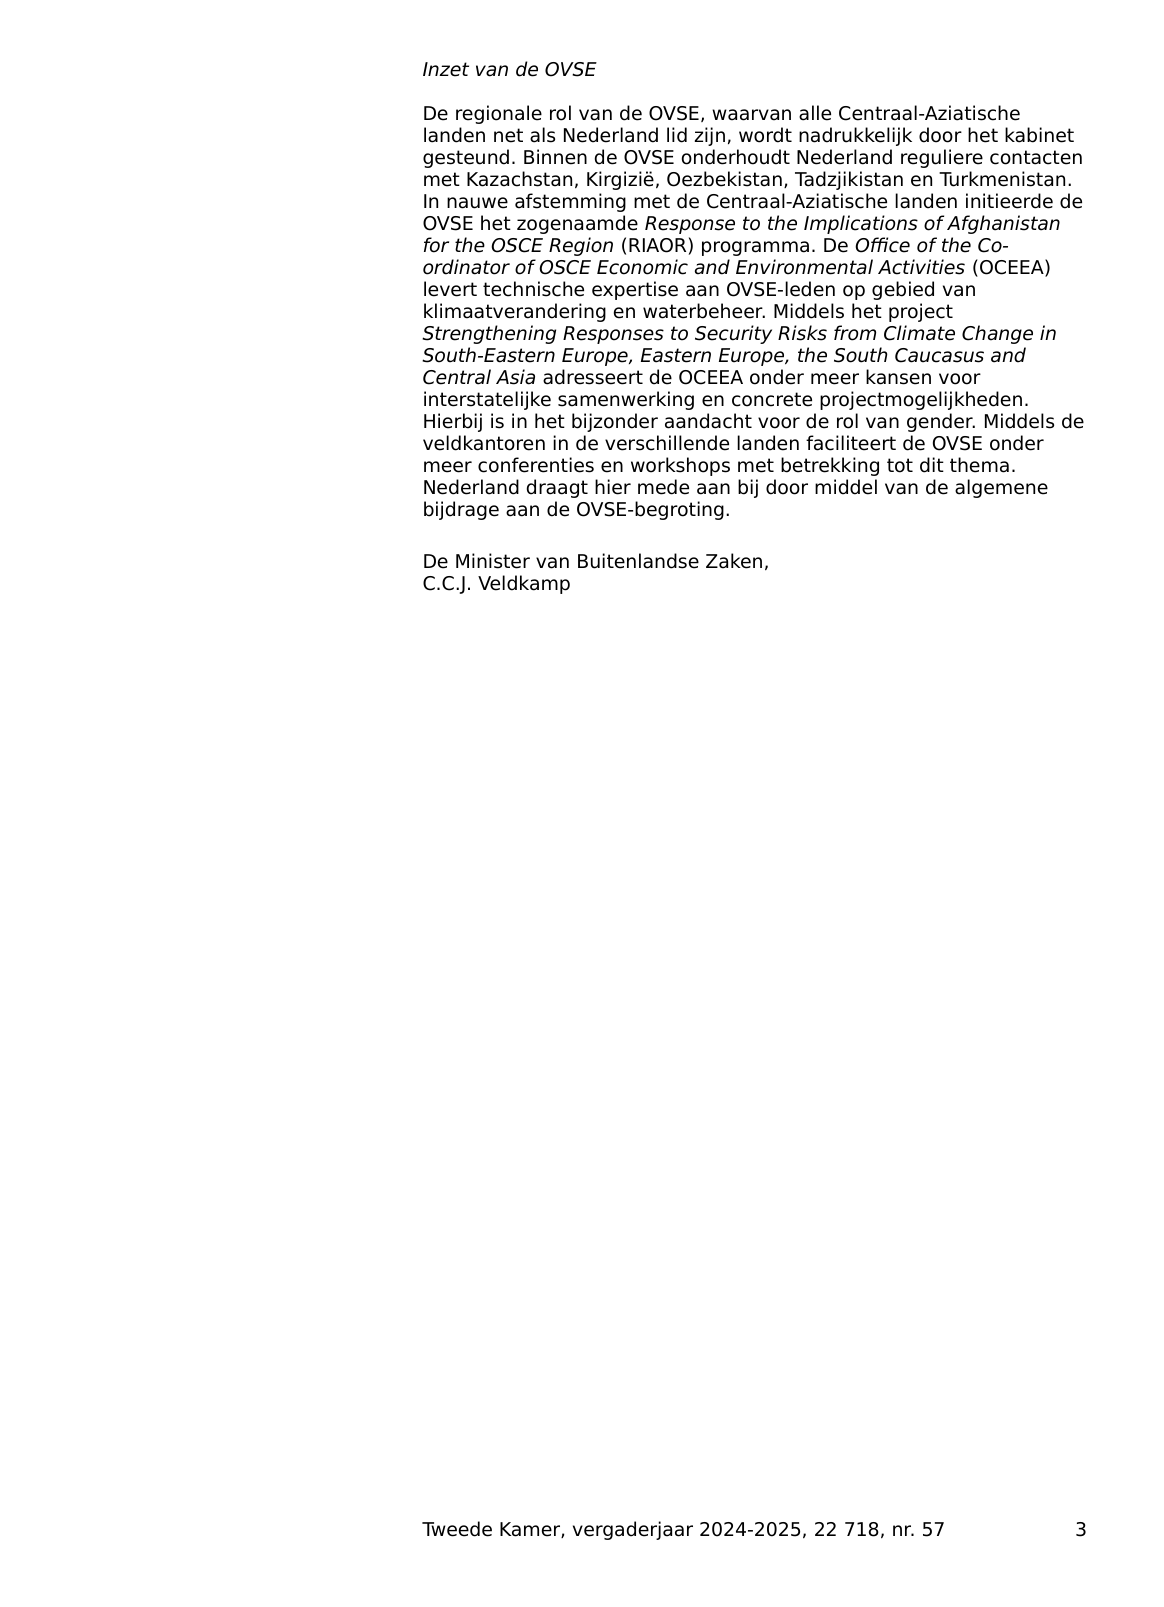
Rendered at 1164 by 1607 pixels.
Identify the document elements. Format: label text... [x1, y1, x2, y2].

text De regionale rol van de OVSE, waarvan alle Centraal-Aziatische landen net als Nederland lid zijn, wordt nadrukkelijk door het kabinet gesteund. Binnen de OVSE onderhoudt Nederland reguliere contacten met Kazachstan, Kirgizië, Oezbekistan, Tadzjikistan en Turkmenistan. In nauwe afstemming met de Centraal-Aziatische landen initieerde de OVSE het zogenaamde Response to the Implications of Afghanistan for the OSCE Region (RIAOR) programma. De Office of the Co-ordinator of OSCE Economic and Environmental Activities (OCEEA) levert technische expertise aan OVSE-leden op gebied van klimaatverandering en waterbeheer. Middels het project Strengthening Responses to Security Risks from Climate Change in South-Eastern Europe, Eastern Europe, the South Caucasus and Central Asia adresseert de OCEEA onder meer kansen voor interstatelijke samenwerking en concrete projectmogelijkheden. Hierbij is in het bijzonder aandacht voor de rol van gender. Middels de veldkantoren in de verschillende landen faciliteert de OVSE onder meer conferenties en workshops met betrekking tot dit thema. Nederland draagt hier mede aan bij door middel van de algemene bijdrage aan de OVSE-begroting. [422, 103, 1087, 521]
text De Minister van Buitenlandse Zaken, C.C.J. Veldkamp [422, 551, 1087, 595]
subtitle Inzet van de OVSE [422, 59, 1087, 81]
